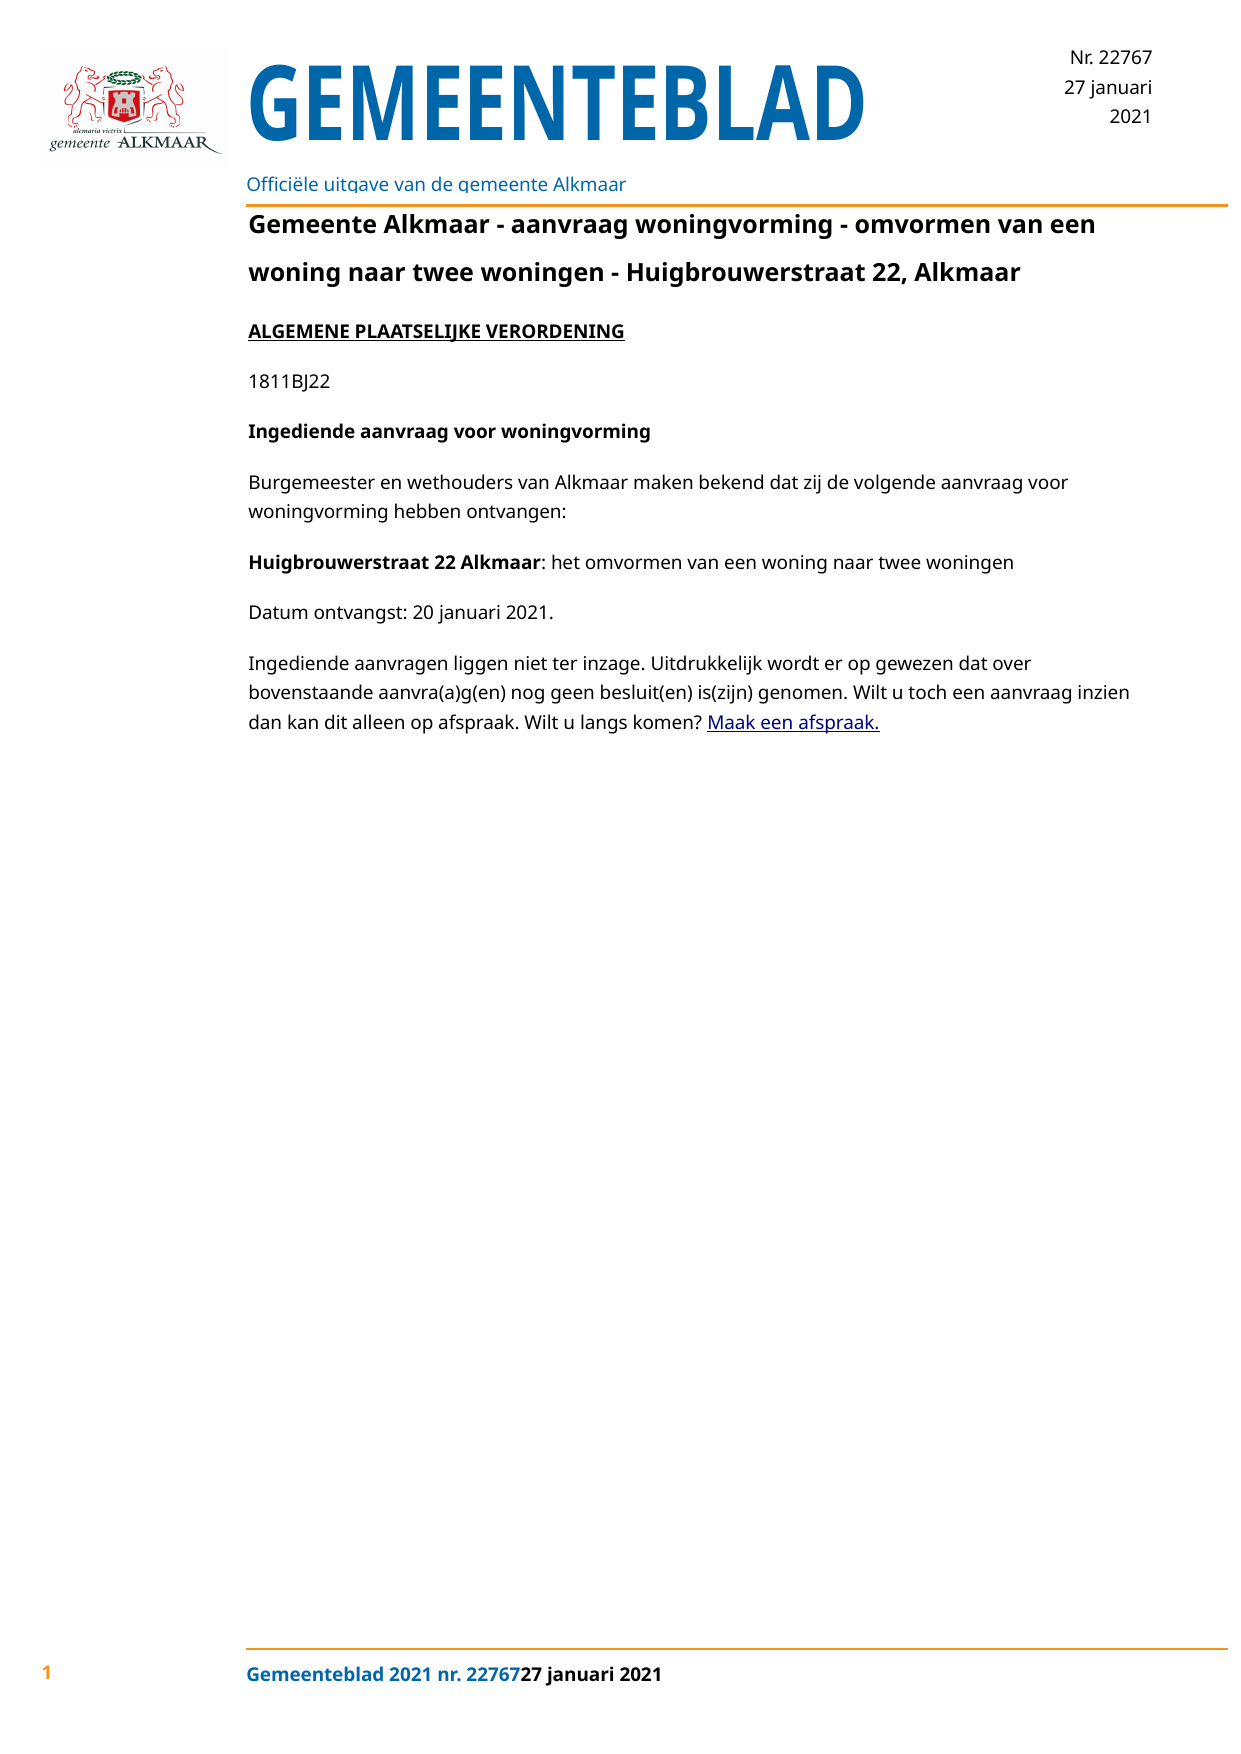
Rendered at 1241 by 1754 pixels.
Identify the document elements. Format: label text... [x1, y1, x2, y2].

picture [41, 47, 231, 172]
text Burgemeester en wethouders van Alkmaar maken bekend dat zij de volgende aanvraag voor woningvorming hebben ontvangen: [248, 469, 1152, 524]
text Datum ontvangst: 20 januari 2021. [248, 599, 1152, 625]
text Huigbrouwerstraat 22 Alkmaar: het omvormen van een woning naar twee woningen [248, 549, 1152, 575]
text Ingediende aanvraag voor woningvorming [248, 419, 1152, 444]
text Ingediende aanvragen liggen niet ter inzage. Uitdrukkelijk wordt er op gewezen dat over bovenstaande aanvra(a)g(en) nog geen besluit(en) is(zijn) genomen. Wilt u toch een aanvraag inzien dan kan dit alleen op afspraak. Wilt u langs komen? Maak een afspraak. [248, 650, 1152, 735]
text ALGEMENE PLAATSELIJKE VERORDENING [248, 318, 1152, 344]
text 1811BJ22 [248, 368, 1152, 394]
text Gemeente Alkmaar - aanvraag woningvorming - omvormen van een woning naar twee woningen - Huigbrouwerstraat 22, Alkmaar [248, 207, 1152, 288]
